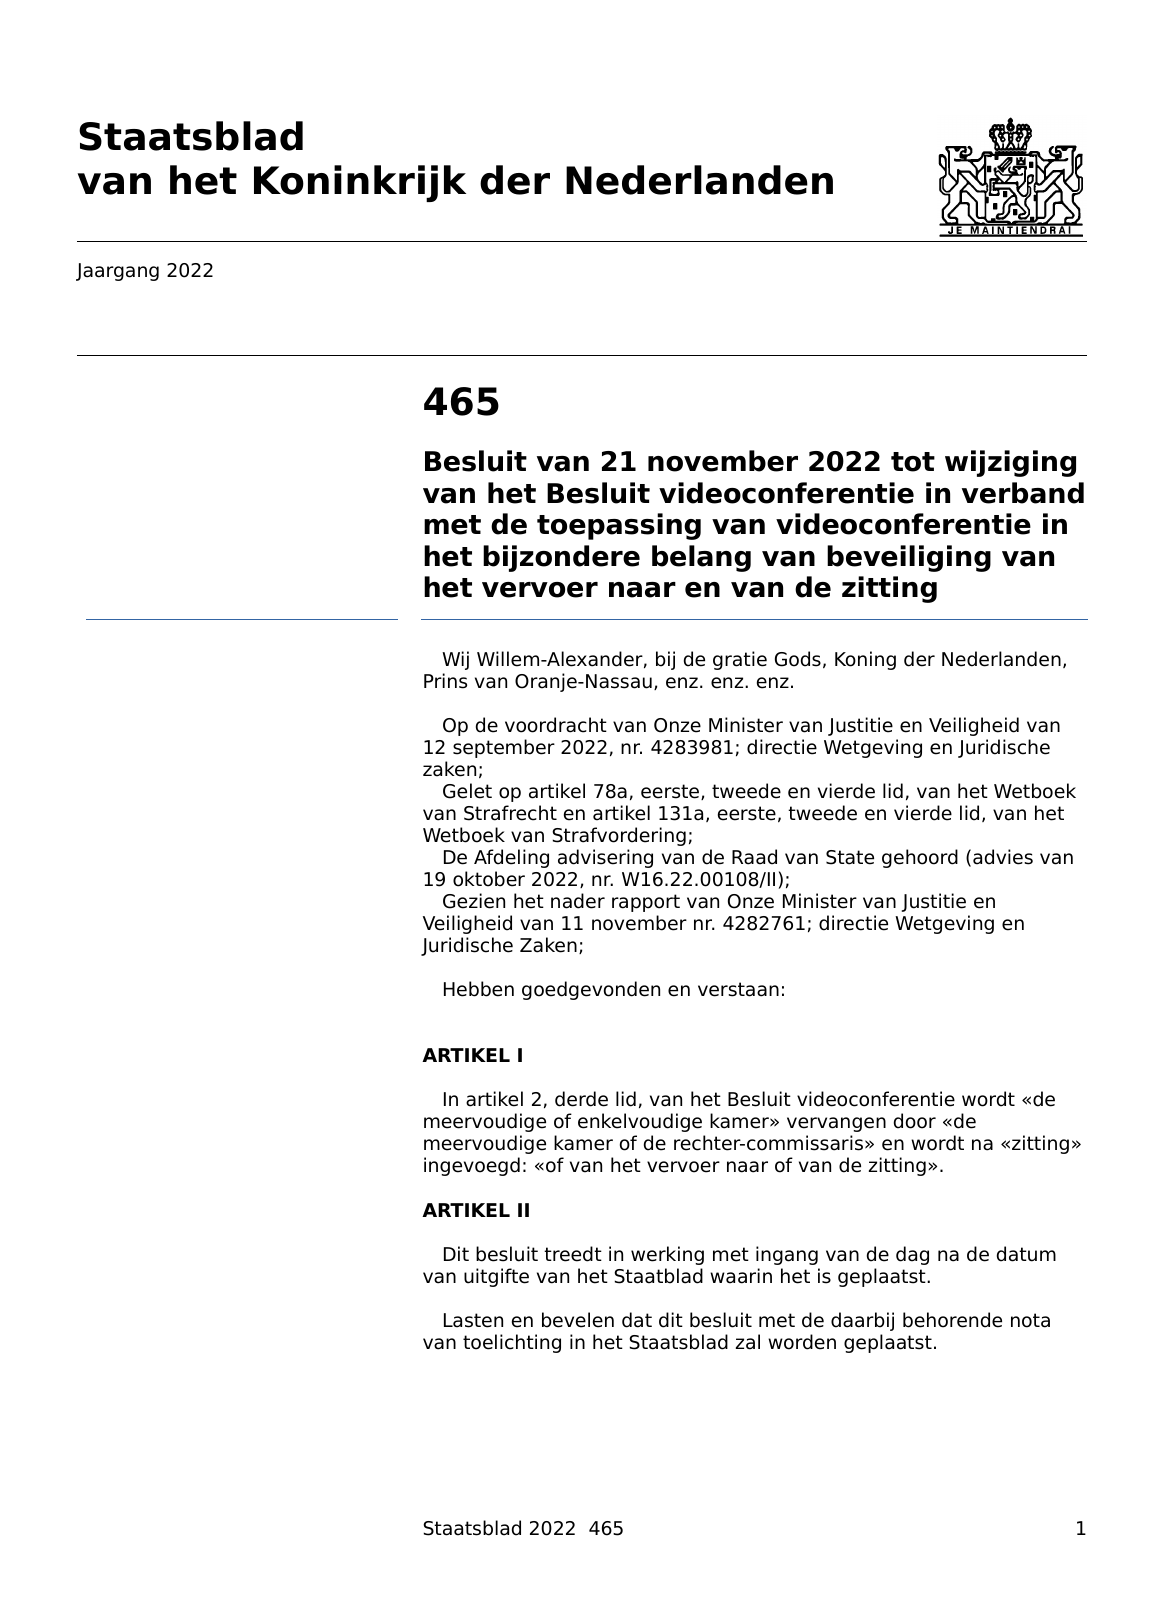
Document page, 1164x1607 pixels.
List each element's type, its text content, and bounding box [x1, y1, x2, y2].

text De Afdeling advisering van de Raad van State gehoord (advies van 19 oktober 2022, nr. W16.22.00108/II); [422, 847, 1087, 891]
text Dit besluit treedt in werking met ingang van de dag na de datum van uitgifte van het Staatblad waarin het is geplaatst. [422, 1244, 1087, 1288]
text Wij Willem-Alexander, bij de gratie Gods, Koning der Nederlanden, Prins van Oranje-Nassau, enz. enz. enz. [422, 649, 1087, 693]
text Gezien het nader rapport van Onze Minister van Justitie en Veiligheid van 11 november nr. 4282761; directie Wetgeving en Juridische Zaken; [422, 891, 1087, 957]
table_header Staatsblad van het Koninkrijk der Nederlanden [77, 100, 886, 241]
table_cell Jaargang 2022 [77, 242, 1087, 355]
subtitle 465 [422, 381, 1087, 424]
subtitle ARTIKEL I [422, 1045, 1087, 1067]
picture [936, 115, 1087, 240]
text Lasten en bevelen dat dit besluit met de daarbij behorende nota van toelichting in het Staatsblad zal worden geplaatst. [422, 1310, 1087, 1354]
text Hebben goedgevonden en verstaan: [422, 979, 1087, 1001]
table_header [886, 100, 1087, 241]
text In artikel 2, derde lid, van het Besluit videoconferentie wordt «de meervoudige of enkelvoudige kamer» vervangen door «de meervoudige kamer of de rechter-commissaris» en wordt na «zitting» ingevoegd: «of van het vervoer naar of van de zitting». [422, 1089, 1087, 1177]
text Gelet op artikel 78a, eerste, tweede en vierde lid, van het Wetboek van Strafrecht en artikel 131a, eerste, tweede en vierde lid, van het Wetboek van Strafvordering; [422, 781, 1087, 847]
subtitle ARTIKEL II [422, 1199, 1087, 1221]
text Op de voordracht van Onze Minister van Justitie en Veiligheid van 12 september 2022, nr. 4283981; directie Wetgeving en Juridische zaken; [422, 715, 1087, 781]
text Besluit van 21 november 2022 tot wijziging van het Besluit videoconferentie in verband met de toepassing van videoconferentie in het bijzondere belang van beveiliging van het vervoer naar en van de zitting [422, 447, 1087, 604]
